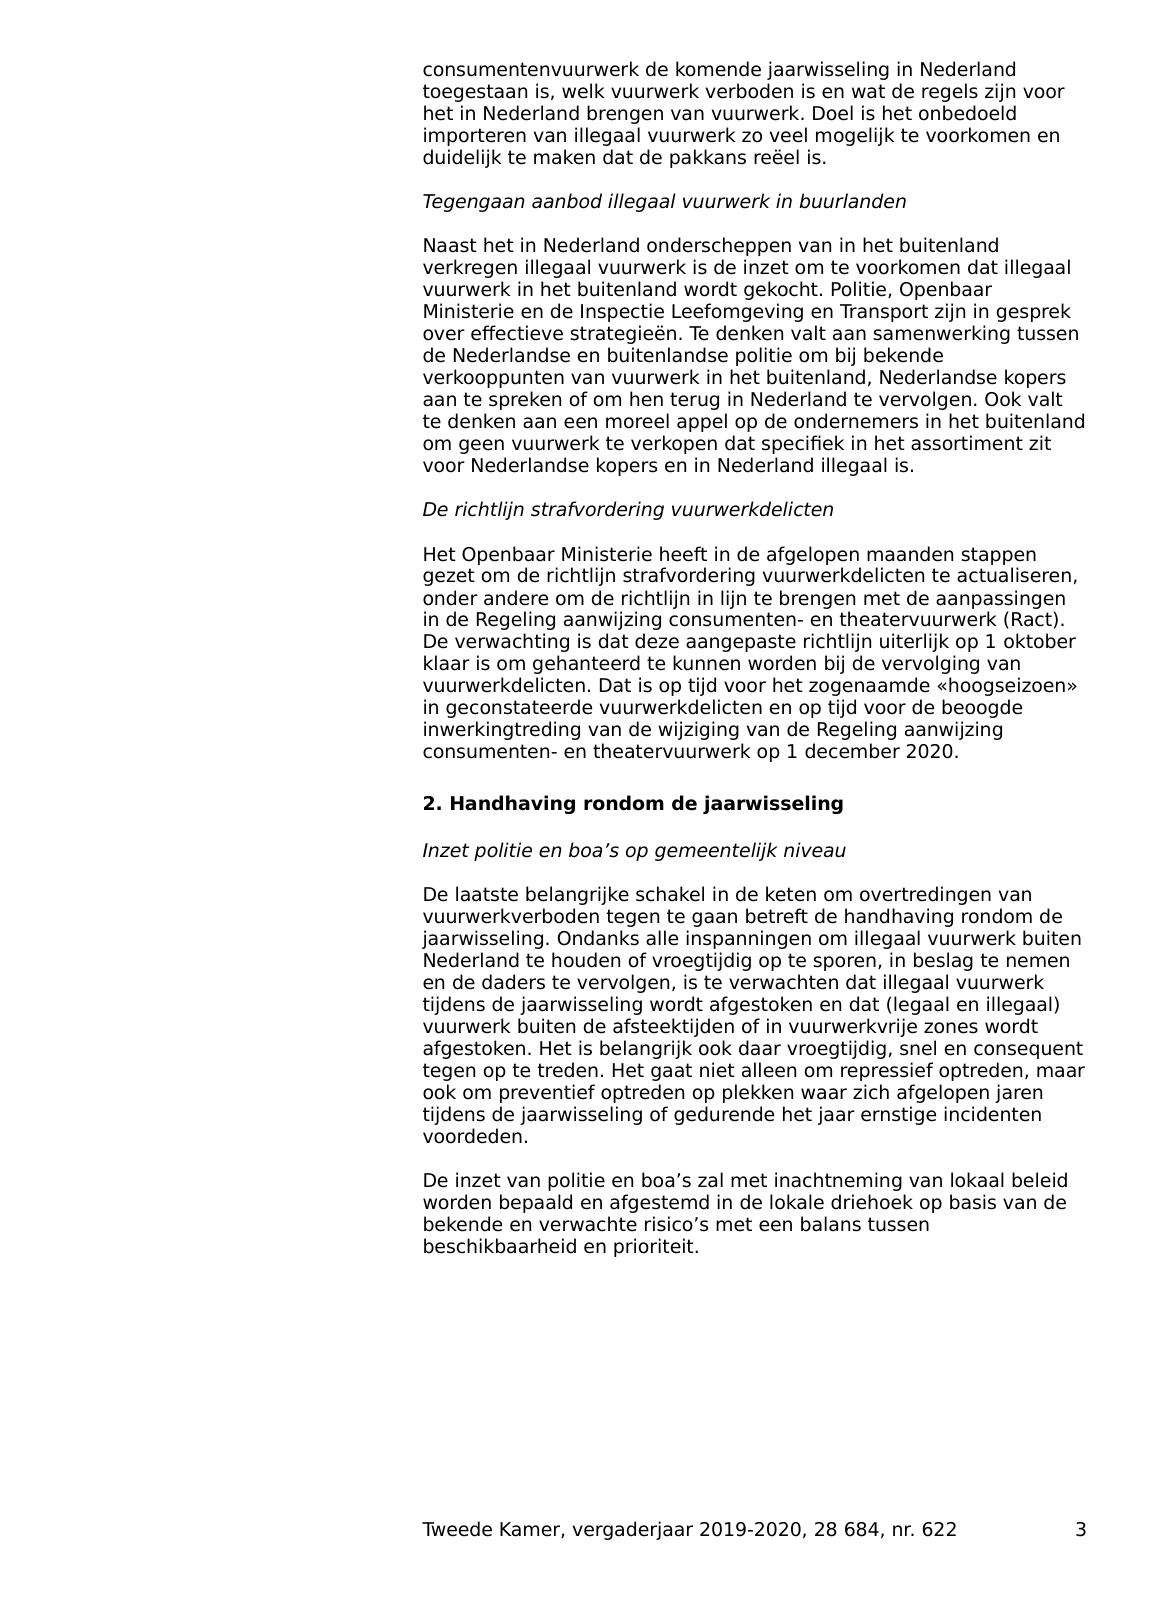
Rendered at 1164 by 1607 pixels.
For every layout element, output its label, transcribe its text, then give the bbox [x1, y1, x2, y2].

subtitle Inzet politie en boa’s op gemeentelijk niveau [422, 840, 1087, 862]
text De inzet van politie en boa’s zal met inachtneming van lokaal beleid worden bepaald en afgestemd in de lokale driehoek op basis van de bekende en verwachte risico’s met een balans tussen beschikbaarheid en prioriteit. [422, 1170, 1087, 1258]
text Het Openbaar Ministerie heeft in de afgelopen maanden stappen gezet om de richtlijn strafvordering vuurwerkdelicten te actualiseren, onder andere om de richtlijn in lijn te brengen met de aanpassingen in de Regeling aanwijzing consumenten- en theatervuurwerk (Ract). De verwachting is dat deze aangepaste richtlijn uiterlijk op 1 oktober klaar is om gehanteerd te kunnen worden bij de vervolging van vuurwerkdelicten. Dat is op tijd voor het zogenaamde «hoogseizoen» in geconstateerde vuurwerkdelicten en op tijd voor de beoogde inwerkingtreding van de wijziging van de Regeling aanwijzing consumenten- en theatervuurwerk op 1 december 2020. [422, 543, 1087, 763]
text consumentenvuurwerk de komende jaarwisseling in Nederland toegestaan is, welk vuurwerk verboden is en wat de regels zijn voor het in Nederland brengen van vuurwerk. Doel is het onbedoeld importeren van illegaal vuurwerk zo veel mogelijk te voorkomen en duidelijk te maken dat de pakkans reëel is. [422, 59, 1087, 169]
text De laatste belangrijke schakel in de keten om overtredingen van vuurwerkverboden tegen te gaan betreft de handhaving rondom de jaarwisseling. Ondanks alle inspanningen om illegaal vuurwerk buiten Nederland te houden of vroegtijdig op te sporen, in beslag te nemen en de daders te vervolgen, is te verwachten dat illegaal vuurwerk tijdens de jaarwisseling wordt afgestoken en dat (legaal en illegaal) vuurwerk buiten de afsteektijden of in vuurwerkvrije zones wordt afgestoken. Het is belangrijk ook daar vroegtijdig, snel en consequent tegen op te treden. Het gaat niet alleen om repressief optreden, maar ook om preventief optreden op plekken waar zich afgelopen jaren tijdens de jaarwisseling of gedurende het jaar ernstige incidenten voordeden. [422, 884, 1087, 1148]
subtitle Tegengaan aanbod illegaal vuurwerk in buurlanden [422, 191, 1087, 213]
subtitle 2. Handhaving rondom de jaarwisseling [422, 793, 1087, 815]
subtitle De richtlijn strafvordering vuurwerkdelicten [422, 499, 1087, 521]
text Naast het in Nederland onderscheppen van in het buitenland verkregen illegaal vuurwerk is de inzet om te voorkomen dat illegaal vuurwerk in het buitenland wordt gekocht. Politie, Openbaar Ministerie en de Inspectie Leefomgeving en Transport zijn in gesprek over effectieve strategieën. Te denken valt aan samenwerking tussen de Nederlandse en buitenlandse politie om bij bekende verkooppunten van vuurwerk in het buitenland, Nederlandse kopers aan te spreken of om hen terug in Nederland te vervolgen. Ook valt te denken aan een moreel appel op de ondernemers in het buitenland om geen vuurwerk te verkopen dat specifiek in het assortiment zit voor Nederlandse kopers en in Nederland illegaal is. [422, 235, 1087, 477]
